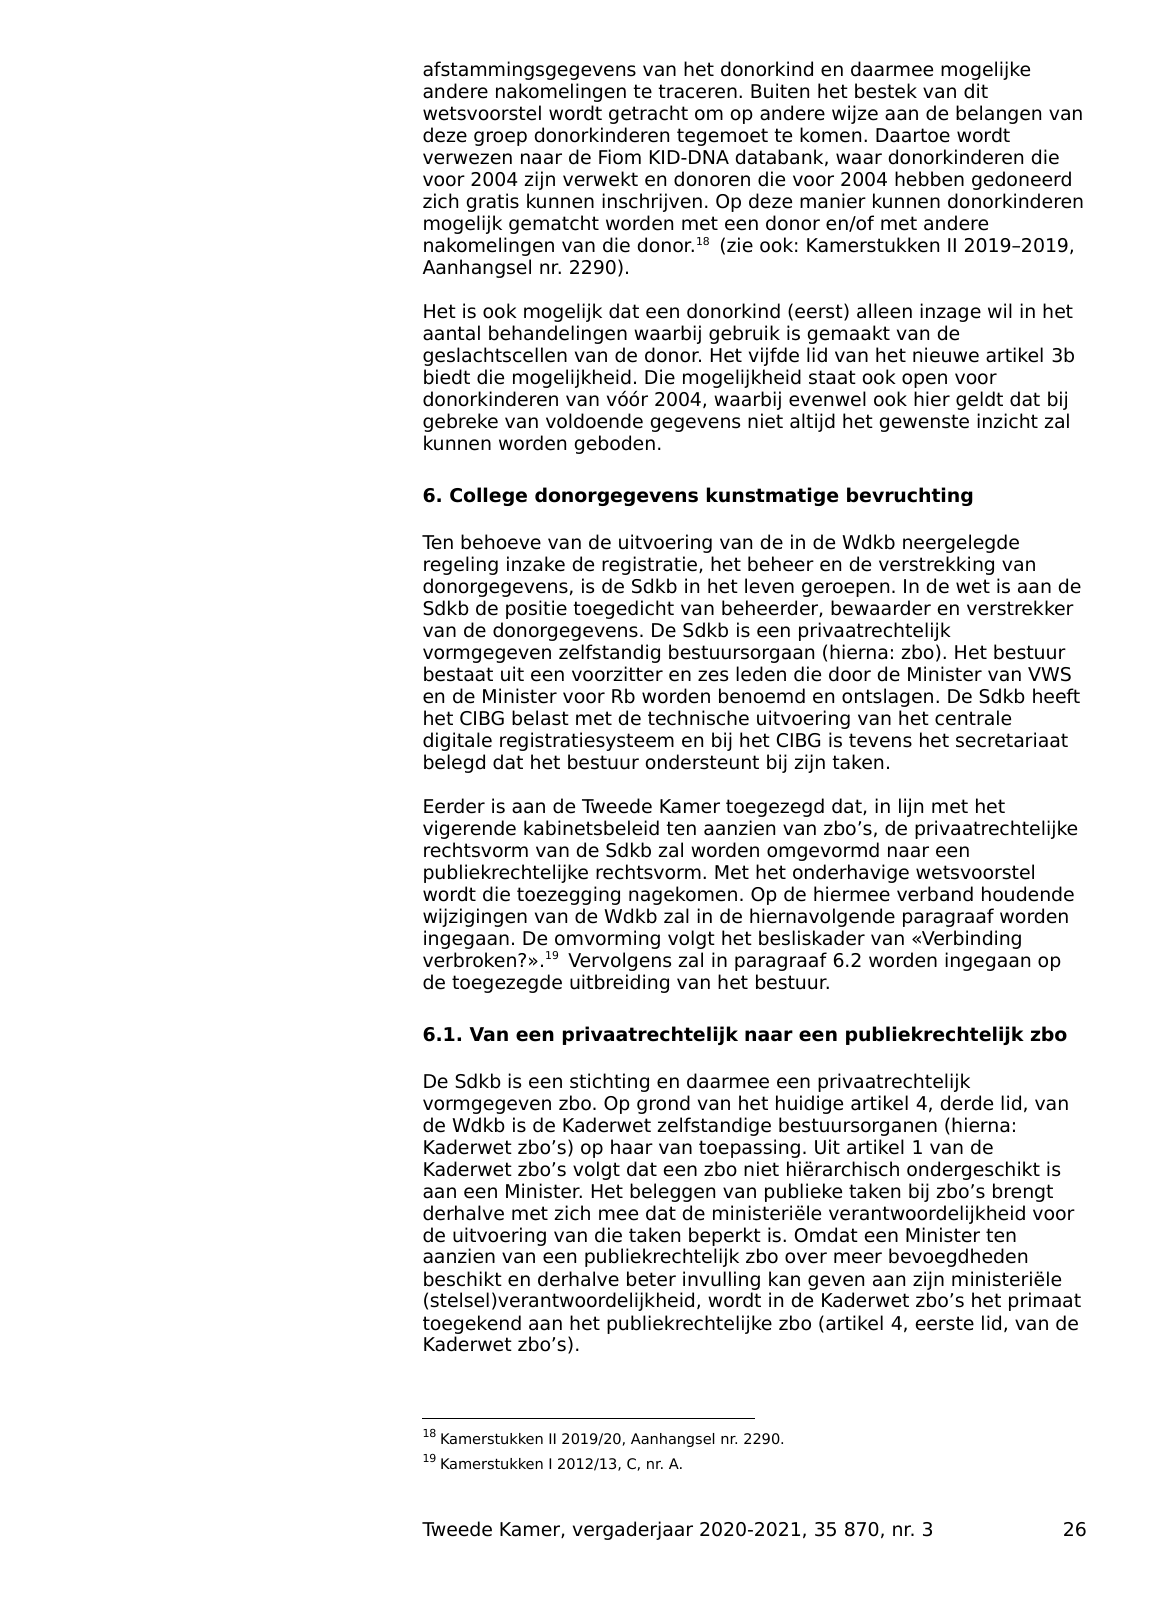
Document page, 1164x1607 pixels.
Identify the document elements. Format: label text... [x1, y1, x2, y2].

subtitle 6.1. Van een privaatrechtelijk naar een publiekrechtelijk zbo [422, 1024, 1087, 1046]
text Het is ook mogelijk dat een donorkind (eerst) alleen inzage wil in het aantal behandelingen waarbij gebruik is gemaakt van de geslachtscellen van de donor. Het vijfde lid van het nieuwe artikel 3b biedt die mogelijkheid. Die mogelijkheid staat ook open voor donorkinderen van vóór 2004, waarbij evenwel ook hier geldt dat bij gebreke van voldoende gegevens niet altijd het gewenste inzicht zal kunnen worden geboden. [422, 301, 1087, 455]
text Kamerstukken II 2019/20, Aanhangsel nr. 2290. [422, 1427, 1087, 1449]
text Kamerstukken I 2012/13, C, nr. A. [422, 1452, 1087, 1474]
text Eerder is aan de Tweede Kamer toegezegd dat, in lijn met het vigerende kabinetsbeleid ten aanzien van zbo’s, de privaatrechtelijke rechtsvorm van de Sdkb zal worden omgevormd naar een publiekrechtelijke rechtsvorm. Met het onderhavige wetsvoorstel wordt die toezegging nagekomen. Op de hiermee verband houdende wijzigingen van de Wdkb zal in de hiernavolgende paragraaf worden ingegaan. De omvorming volgt het besliskader van «Verbinding verbroken?». Vervolgens zal in paragraaf 6.2 worden ingegaan op de toegezegde uitbreiding van het bestuur. [422, 796, 1087, 994]
text De Sdkb is een stichting en daarmee een privaatrechtelijk vormgegeven zbo. Op grond van het huidige artikel 4, derde lid, van de Wdkb is de Kaderwet zelfstandige bestuursorganen (hierna: Kaderwet zbo’s) op haar van toepassing. Uit artikel 1 van de Kaderwet zbo’s volgt dat een zbo niet hiërarchisch ondergeschikt is aan een Minister. Het beleggen van publieke taken bij zbo’s brengt derhalve met zich mee dat de ministeriële verantwoordelijkheid voor de uitvoering van die taken beperkt is. Omdat een Minister ten aanzien van een publiekrechtelijk zbo over meer bevoegdheden beschikt en derhalve beter invulling kan geven aan zijn ministeriële (stelsel)verantwoordelijkheid, wordt in de Kaderwet zbo’s het primaat toegekend aan het publiekrechtelijke zbo (artikel 4, eerste lid, van de Kaderwet zbo’s). [422, 1071, 1087, 1356]
text afstammingsgegevens van het donorkind en daarmee mogelijke andere nakomelingen te traceren. Buiten het bestek van dit wetsvoorstel wordt getracht om op andere wijze aan de belangen van deze groep donorkinderen tegemoet te komen. Daartoe wordt verwezen naar de Fiom KID-DNA databank, waar donorkinderen die voor 2004 zijn verwekt en donoren die voor 2004 hebben gedoneerd zich gratis kunnen inschrijven. Op deze manier kunnen donorkinderen mogelijk gematcht worden met een donor en/of met andere nakomelingen van die donor. (zie ook: Kamerstukken II 2019–2019, Aanhangsel nr. 2290). [422, 59, 1087, 279]
subtitle 6. College donorgegevens kunstmatige bevruchting [422, 485, 1087, 507]
text Ten behoeve van de uitvoering van de in de Wdkb neergelegde regeling inzake de registratie, het beheer en de verstrekking van donorgegevens, is de Sdkb in het leven geroepen. In de wet is aan de Sdkb de positie toegedicht van beheerder, bewaarder en verstrekker van de donorgegevens. De Sdkb is een privaatrechtelijk vormgegeven zelfstandig bestuursorgaan (hierna: zbo). Het bestuur bestaat uit een voorzitter en zes leden die door de Minister van VWS en de Minister voor Rb worden benoemd en ontslagen. De Sdkb heeft het CIBG belast met de technische uitvoering van het centrale digitale registratiesysteem en bij het CIBG is tevens het secretariaat belegd dat het bestuur ondersteunt bij zijn taken. [422, 532, 1087, 774]
